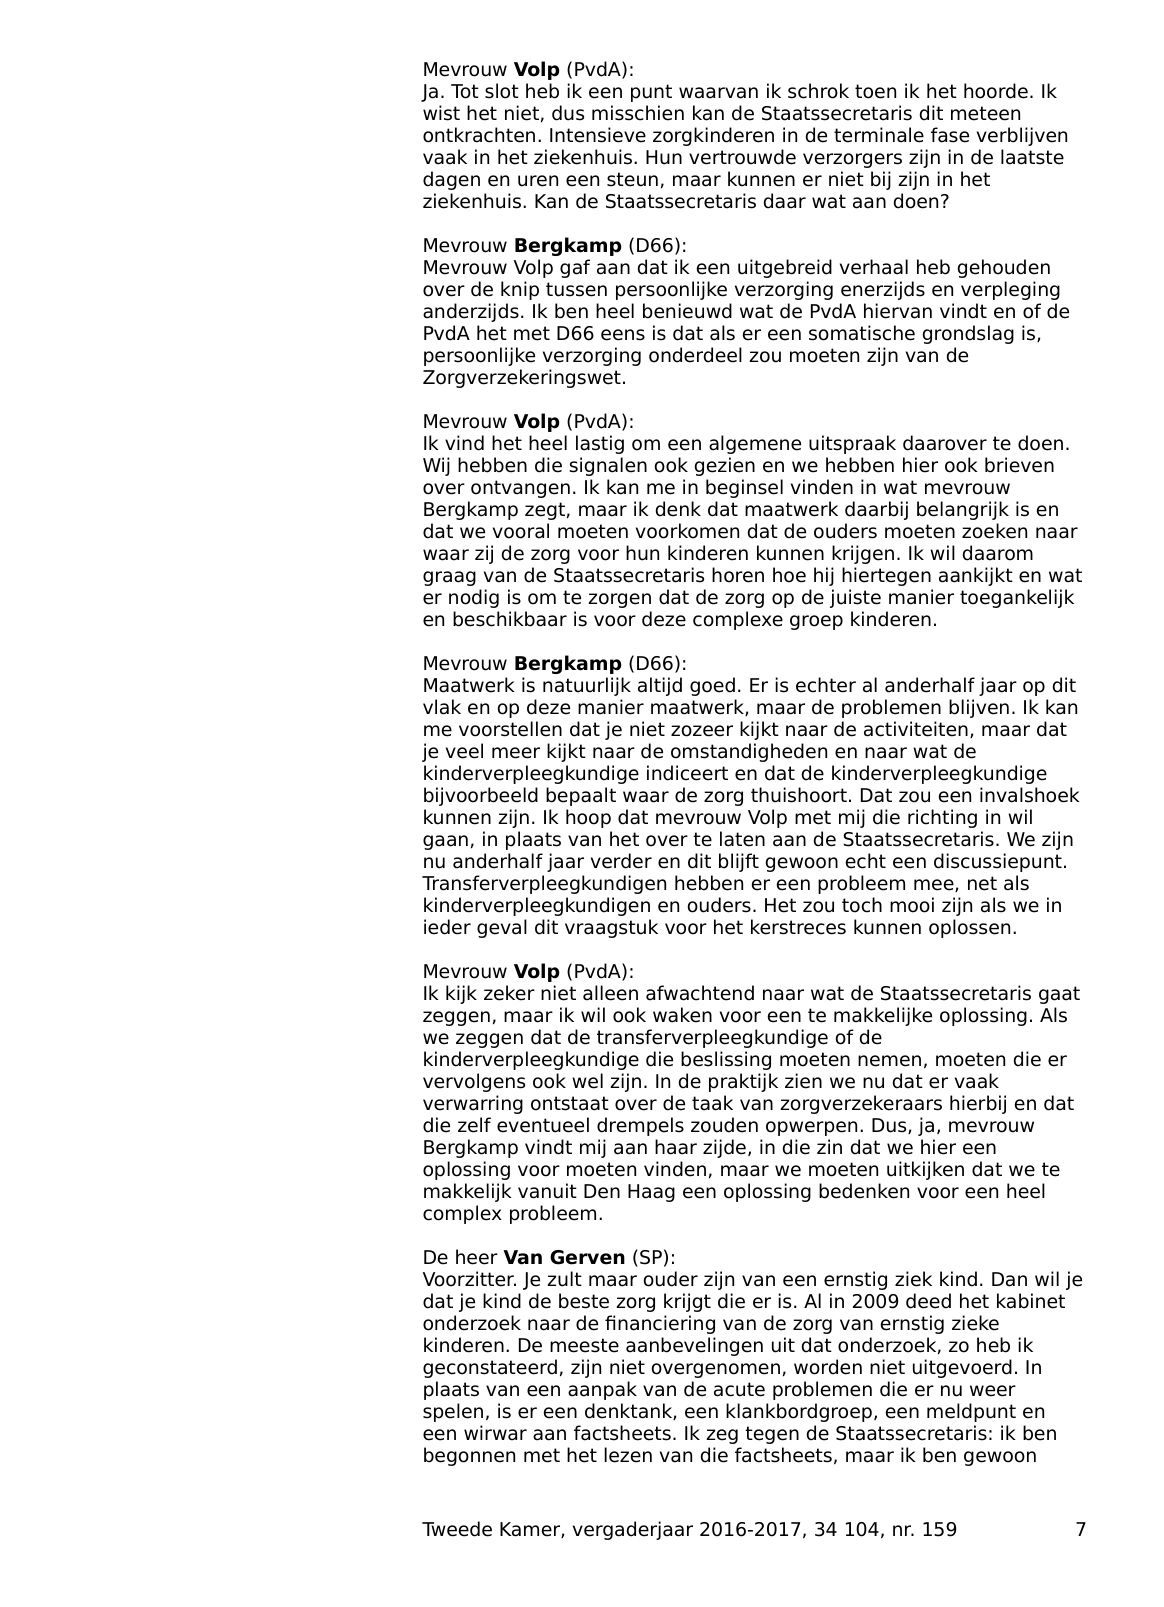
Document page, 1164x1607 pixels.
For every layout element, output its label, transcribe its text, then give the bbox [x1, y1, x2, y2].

text Mevrouw Bergkamp (D66): [422, 653, 1087, 675]
text Ja. Tot slot heb ik een punt waarvan ik schrok toen ik het hoorde. Ik wist het niet, dus misschien kan de Staatssecretaris dit meteen ontkrachten. Intensieve zorgkinderen in de terminale fase verblijven vaak in het ziekenhuis. Hun vertrouwde verzorgers zijn in de laatste dagen en uren een steun, maar kunnen er niet bij zijn in het ziekenhuis. Kan de Staatssecretaris daar wat aan doen? [422, 81, 1087, 213]
text Mevrouw Volp (PvdA): [422, 59, 1087, 81]
text Mevrouw Volp (PvdA): [422, 961, 1087, 983]
text Voorzitter. Je zult maar ouder zijn van een ernstig ziek kind. Dan wil je dat je kind de beste zorg krijgt die er is. Al in 2009 deed het kabinet onderzoek naar de financiering van de zorg van ernstig zieke kinderen. De meeste aanbevelingen uit dat onderzoek, zo heb ik geconstateerd, zijn niet overgenomen, worden niet uitgevoerd. In plaats van een aanpak van de acute problemen die er nu weer spelen, is er een denktank, een klankbordgroep, een meldpunt en een wirwar aan factsheets. Ik zeg tegen de Staatssecretaris: ik ben begonnen met het lezen van die factsheets, maar ik ben gewoon [422, 1269, 1087, 1467]
text Mevrouw Volp gaf aan dat ik een uitgebreid verhaal heb gehouden over de knip tussen persoonlijke verzorging enerzijds en verpleging anderzijds. Ik ben heel benieuwd wat de PvdA hiervan vindt en of de PvdA het met D66 eens is dat als er een somatische grondslag is, persoonlijke verzorging onderdeel zou moeten zijn van de Zorgverzekeringswet. [422, 257, 1087, 389]
text De heer Van Gerven (SP): [422, 1247, 1087, 1269]
text Mevrouw Volp (PvdA): [422, 411, 1087, 433]
text Mevrouw Bergkamp (D66): [422, 235, 1087, 257]
text Maatwerk is natuurlijk altijd goed. Er is echter al anderhalf jaar op dit vlak en op deze manier maatwerk, maar de problemen blijven. Ik kan me voorstellen dat je niet zozeer kijkt naar de activiteiten, maar dat je veel meer kijkt naar de omstandigheden en naar wat de kinderverpleegkundige indiceert en dat de kinderverpleegkundige bijvoorbeeld bepaalt waar de zorg thuishoort. Dat zou een invalshoek kunnen zijn. Ik hoop dat mevrouw Volp met mij die richting in wil gaan, in plaats van het over te laten aan de Staatssecretaris. We zijn nu anderhalf jaar verder en dit blijft gewoon echt een discussiepunt. Transferverpleegkundigen hebben er een probleem mee, net als kinderverpleegkundigen en ouders. Het zou toch mooi zijn als we in ieder geval dit vraagstuk voor het kerstreces kunnen oplossen. [422, 675, 1087, 939]
text Ik vind het heel lastig om een algemene uitspraak daarover te doen. Wij hebben die signalen ook gezien en we hebben hier ook brieven over ontvangen. Ik kan me in beginsel vinden in wat mevrouw Bergkamp zegt, maar ik denk dat maatwerk daarbij belangrijk is en dat we vooral moeten voorkomen dat de ouders moeten zoeken naar waar zij de zorg voor hun kinderen kunnen krijgen. Ik wil daarom graag van de Staatssecretaris horen hoe hij hiertegen aankijkt en wat er nodig is om te zorgen dat de zorg op de juiste manier toegankelijk en beschikbaar is voor deze complexe groep kinderen. [422, 433, 1087, 631]
text Ik kijk zeker niet alleen afwachtend naar wat de Staatssecretaris gaat zeggen, maar ik wil ook waken voor een te makkelijke oplossing. Als we zeggen dat de transferverpleegkundige of de kinderverpleegkundige die beslissing moeten nemen, moeten die er vervolgens ook wel zijn. In de praktijk zien we nu dat er vaak verwarring ontstaat over de taak van zorgverzekeraars hierbij en dat die zelf eventueel drempels zouden opwerpen. Dus, ja, mevrouw Bergkamp vindt mij aan haar zijde, in die zin dat we hier een oplossing voor moeten vinden, maar we moeten uitkijken dat we te makkelijk vanuit Den Haag een oplossing bedenken voor een heel complex probleem. [422, 983, 1087, 1225]
